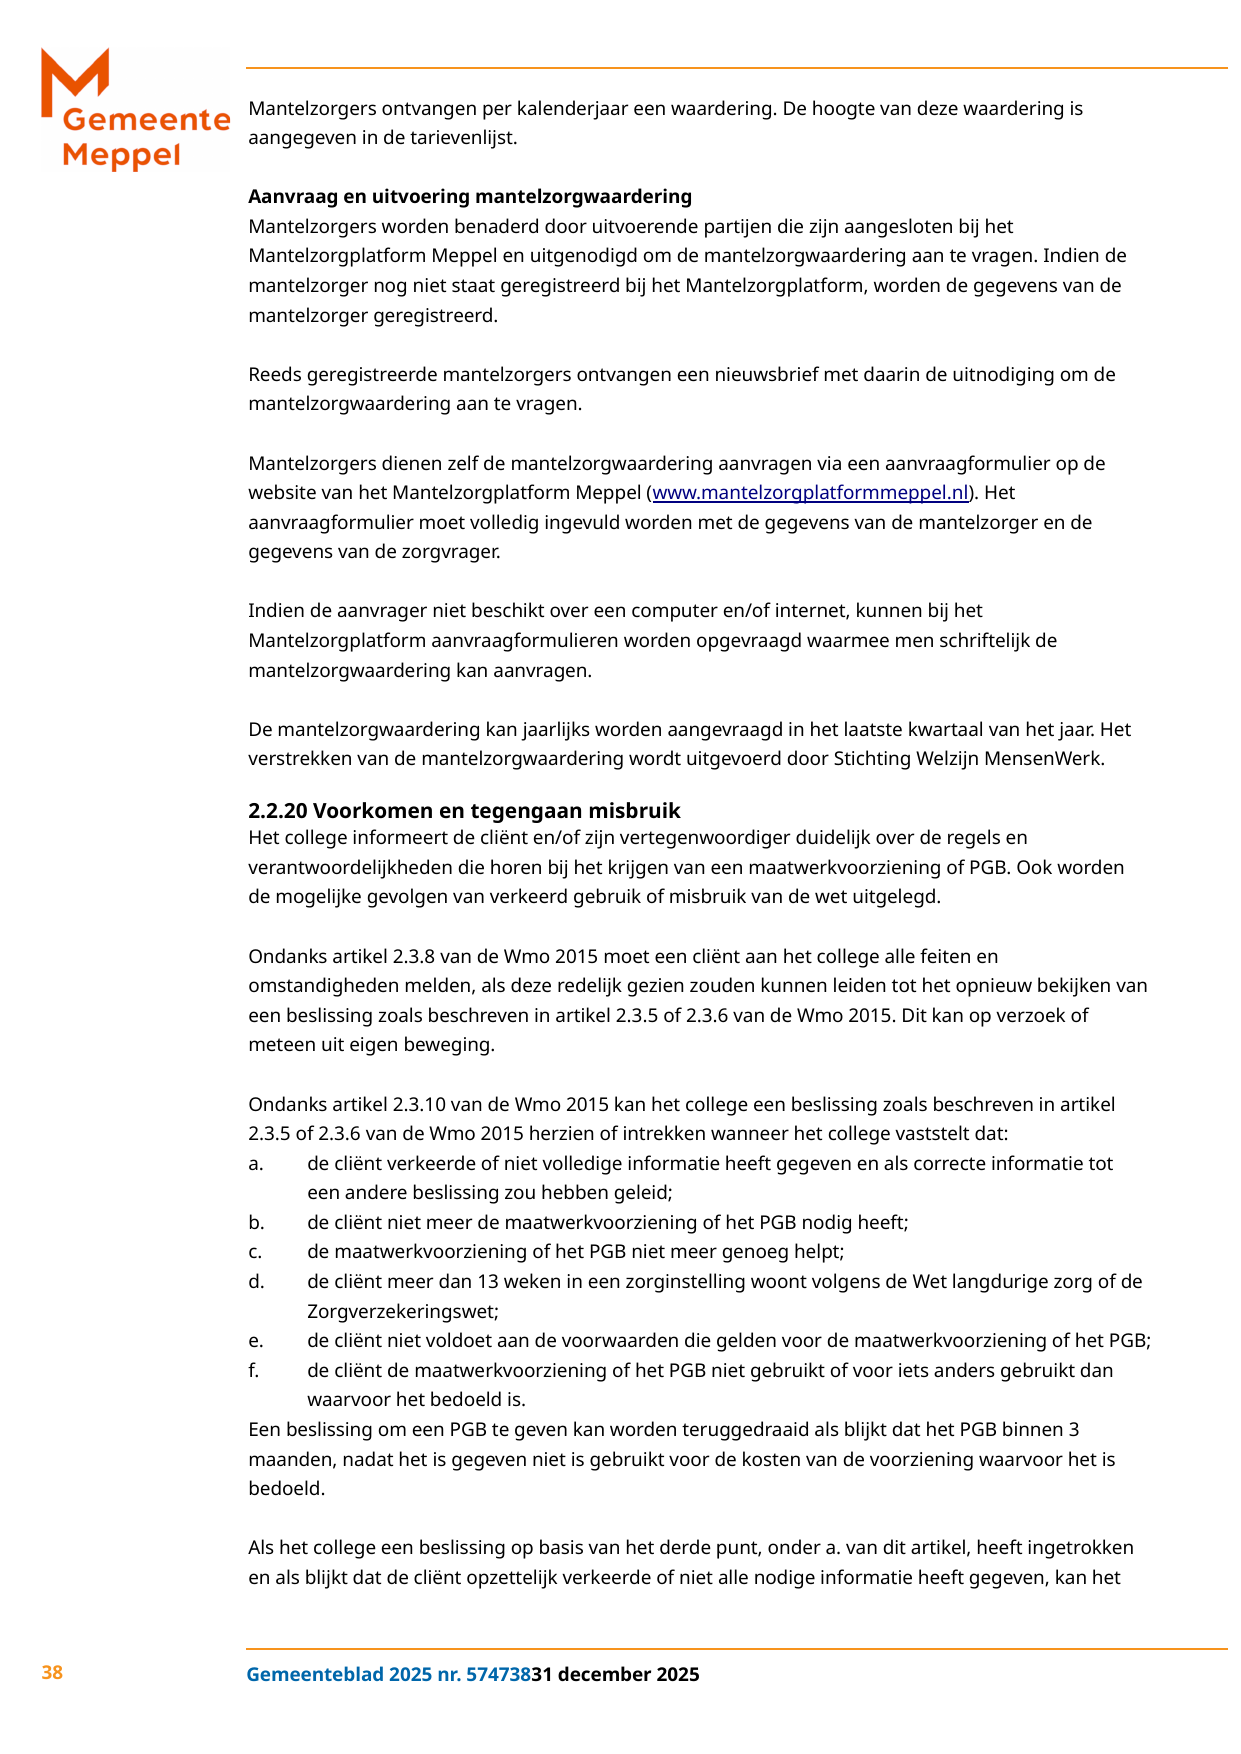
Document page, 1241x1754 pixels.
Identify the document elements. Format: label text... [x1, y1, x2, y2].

text Aanvraag en uitvoering mantelzorgwaardering [248, 183, 1152, 209]
text Als het college een beslissing op basis van het derde punt, onder a. van dit artikel, heeft ingetrokken en als blijkt dat de cliënt opzettelijk verkeerde of niet alle nodige informatie heeft gegeven, kan het [248, 1534, 1152, 1590]
text Mantelzorgers dienen zelf de mantelzorgwaardering aanvragen via een aanvraagformulier op de website van het Mantelzorgplatform Meppel (www.mantelzorgplatformmeppel.nl). Het aanvraagformulier moet volledig ingevuld worden met de gegevens van de mantelzorger en de gegevens van de zorgvrager. [248, 450, 1152, 564]
list de cliënt niet voldoet aan de voorwaarden die gelden voor de maatwerkvoorziening of het PGB; [248, 1327, 1152, 1353]
list de cliënt verkeerde of niet volledige informatie heeft gegeven en als correcte informatie tot een andere beslissing zou hebben geleid; [248, 1150, 1152, 1205]
text Mantelzorgers ontvangen per kalenderjaar een waardering. De hoogte van deze waardering is aangegeven in de tarievenlijst. [248, 95, 1152, 150]
text Een beslissing om een PGB te geven kan worden teruggedraaid als blijkt dat het PGB binnen 3 maanden, nadat het is gegeven niet is gebruikt voor de kosten van de voorziening waarvoor het is bedoeld. [248, 1416, 1152, 1501]
text Mantelzorgers worden benaderd door uitvoerende partijen die zijn aangesloten bij het Mantelzorgplatform Meppel en uitgenodigd om de mantelzorgwaardering aan te vragen. Indien de mantelzorger nog niet staat geregistreerd bij het Mantelzorgplatform, worden de gegevens van de mantelzorger geregistreerd. [248, 213, 1152, 328]
text 2.2.20 Voorkomen en tegengaan misbruik [248, 796, 1152, 824]
list de cliënt meer dan 13 weken in een zorginstelling woont volgens de Wet langdurige zorg of de Zorgverzekeringswet; [248, 1268, 1152, 1323]
text Het college informeert de cliënt en/of zijn vertegenwoordiger duidelijk over de regels en verantwoordelijkheden die horen bij het krijgen van een maatwerkvoorziening of PGB. Ook worden de mogelijke gevolgen van verkeerd gebruik of misbruik van de wet uitgelegd. [248, 824, 1152, 909]
text Ondanks artikel 2.3.8 van de Wmo 2015 moet een cliënt aan het college alle feiten en omstandigheden melden, als deze redelijk gezien zouden kunnen leiden tot het opnieuw bekijken van een beslissing zoals beschreven in artikel 2.3.5 of 2.3.6 van de Wmo 2015. Dit kan op verzoek of meteen uit eigen beweging. [248, 943, 1152, 1057]
picture [41, 47, 231, 172]
list de cliënt niet meer de maatwerkvoorziening of het PGB nodig heeft; [248, 1209, 1152, 1235]
text Reeds geregistreerde mantelzorgers ontvangen een nieuwsbrief met daarin de uitnodiging om de mantelzorgwaardering aan te vragen. [248, 361, 1152, 416]
text De mantelzorgwaardering kan jaarlijks worden aangevraagd in het laatste kwartaal van het jaar. Het verstrekken van de mantelzorgwaardering wordt uitgevoerd door Stichting Welzijn MensenWerk. [248, 716, 1152, 771]
list de cliënt de maatwerkvoorziening of het PGB niet gebruikt of voor iets anders gebruikt dan waarvoor het bedoeld is. [248, 1357, 1152, 1412]
list de maatwerkvoorziening of het PGB niet meer genoeg helpt; [248, 1239, 1152, 1264]
text Indien de aanvrager niet beschikt over een computer en/of internet, kunnen bij het Mantelzorgplatform aanvraagformulieren worden opgevraagd waarmee men schriftelijk de mantelzorgwaardering kan aanvragen. [248, 598, 1152, 683]
text Ondanks artikel 2.3.10 van de Wmo 2015 kan het college een beslissing zoals beschreven in artikel 2.3.5 of 2.3.6 van de Wmo 2015 herzien of intrekken wanneer het college vaststelt dat: [248, 1091, 1152, 1146]
